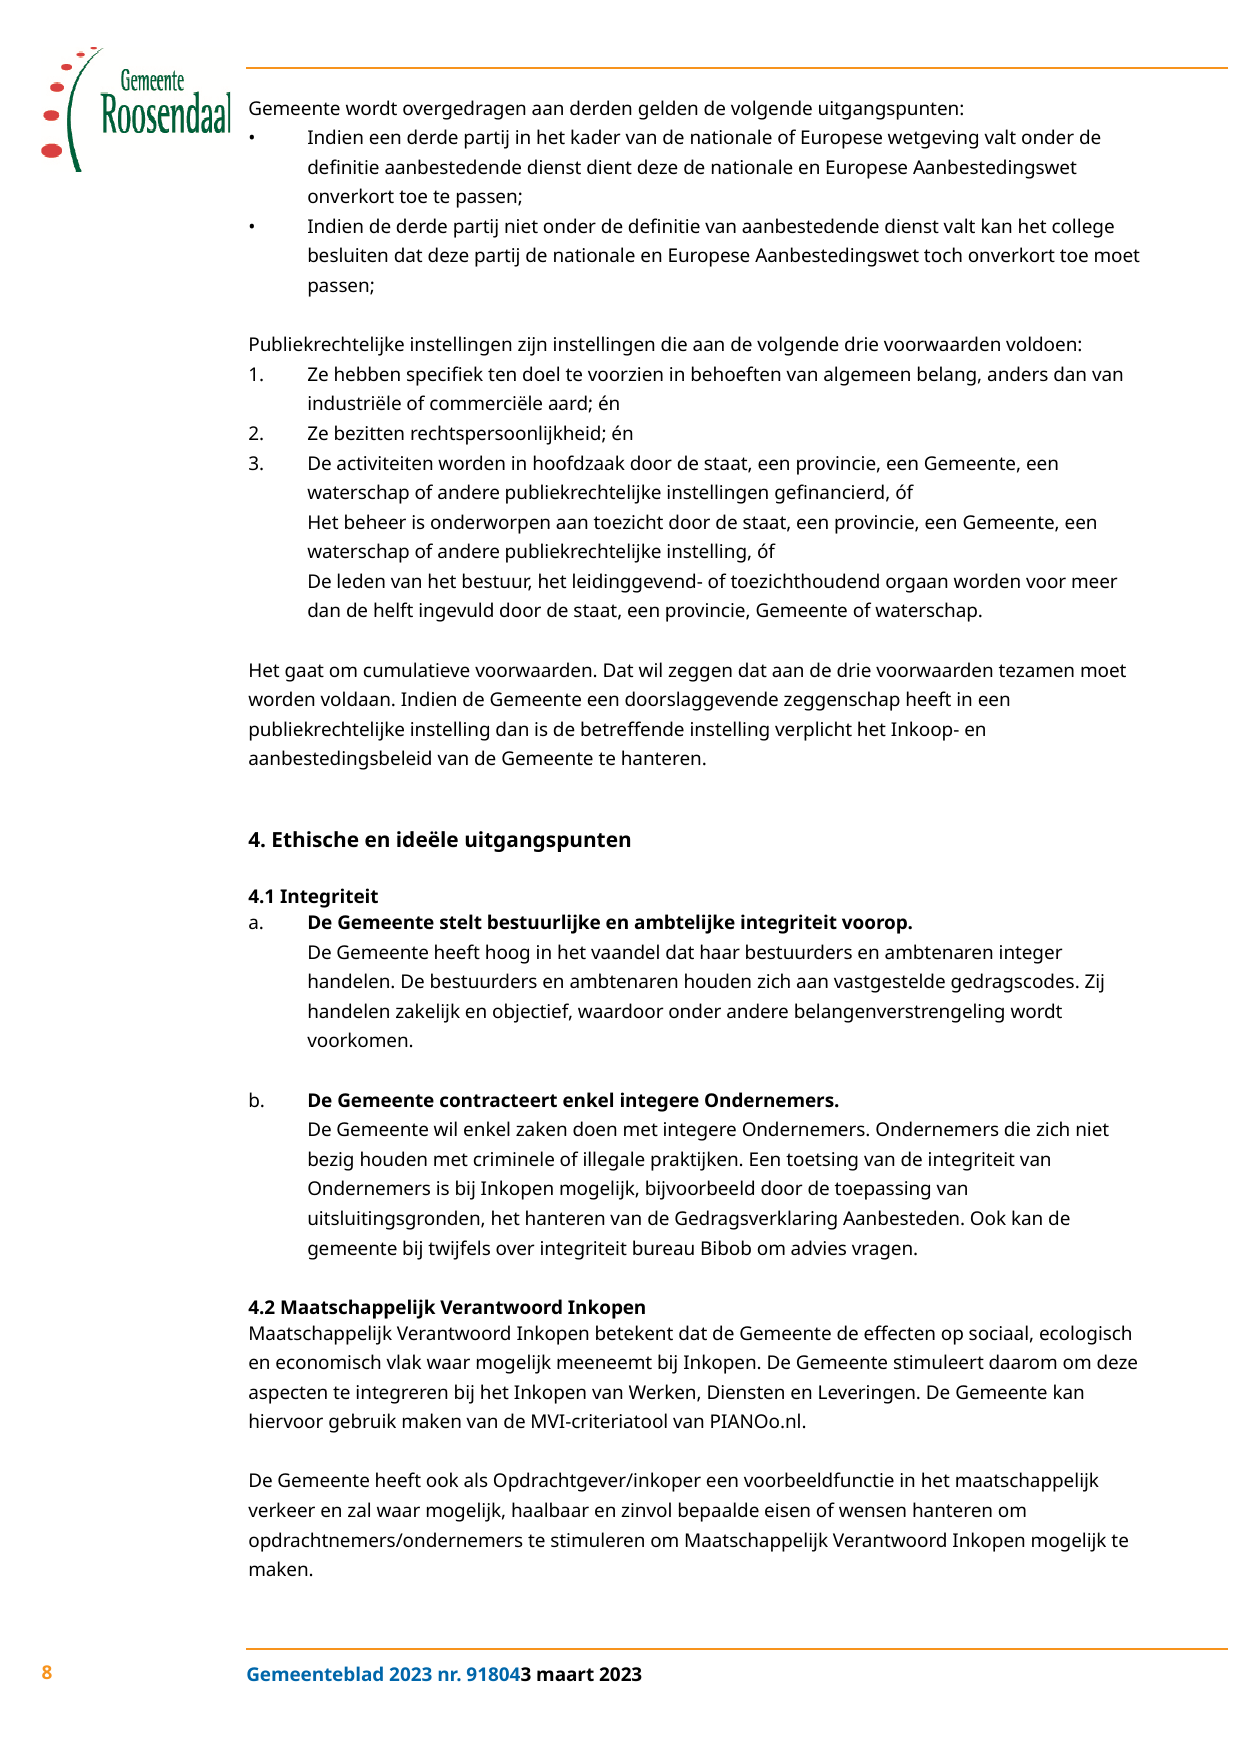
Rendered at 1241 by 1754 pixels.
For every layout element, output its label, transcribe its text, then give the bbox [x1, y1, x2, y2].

list De Gemeente heeft hoog in het vaandel dat haar bestuurders en ambtenaren integer handelen. De bestuurders en ambtenaren houden zich aan vastgestelde gedragscodes. Zij handelen zakelijk en objectief, waardoor onder andere belangenverstrengeling wordt voorkomen. [248, 939, 1152, 1053]
list De Gemeente wil enkel zaken doen met integere Ondernemers. Ondernemers die zich niet bezig houden met criminele of illegale praktijken. Een toetsing van de integriteit van Ondernemers is bij Inkopen mogelijk, bijvoorbeeld door de toepassing van uitsluitingsgronden, het hanteren van de Gedragsverklaring Aanbesteden. Ook kan de gemeente bij twijfels over integriteit bureau Bibob om advies vragen. [248, 1116, 1152, 1261]
text 4. Ethische en ideële uitgangspunten [248, 826, 1152, 854]
list Het beheer is onderworpen aan toezicht door de staat, een provincie, een Gemeente, een waterschap of andere publiekrechtelijke instelling, óf [248, 509, 1152, 564]
list De leden van het bestuur, het leidinggevend- of toezichthoudend orgaan worden voor meer dan de helft ingevuld door de staat, een provincie, Gemeente of waterschap. [248, 568, 1152, 623]
list Indien een derde partij in het kader van de nationale of Europese wetgeving valt onder de definitie aanbestedende dienst dient deze de nationale en Europese Aanbestedingswet onverkort toe te passen; [248, 124, 1152, 209]
text Gemeente wordt overgedragen aan derden gelden de volgende uitgangspunten: [248, 95, 1152, 121]
list Ze bezitten rechtspersoonlijkheid; én [248, 420, 1152, 446]
text Publiekrechtelijke instellingen zijn instellingen die aan de volgende drie voorwaarden voldoen: [248, 331, 1152, 357]
text Het gaat om cumulatieve voorwaarden. Dat wil zeggen dat aan de drie voorwaarden tezamen moet worden voldaan. Indien de Gemeente een doorslaggevende zeggenschap heeft in een publiekrechtelijke instelling dan is de betreffende instelling verplicht het Inkoop- en aanbestedingsbeleid van de Gemeente te hanteren. [248, 657, 1152, 771]
list Ze hebben specifiek ten doel te voorzien in behoeften van algemeen belang, anders dan van industriële of commerciële aard; én [248, 361, 1152, 416]
picture [41, 47, 231, 172]
list De Gemeente contracteert enkel integere Ondernemers. [248, 1087, 1152, 1113]
list De activiteiten worden in hoofdzaak door de staat, een provincie, een Gemeente, een waterschap of andere publiekrechtelijke instellingen gefinancierd, óf [248, 450, 1152, 505]
text De Gemeente heeft ook als Opdrachtgever/inkoper een voorbeeldfunctie in het maatschappelijk verkeer en zal waar mogelijk, haalbaar en zinvol bepaalde eisen of wensen hanteren om opdrachtnemers/ondernemers te stimuleren om Maatschappelijk Verantwoord Inkopen mogelijk te maken. [248, 1468, 1152, 1582]
text 4.2 Maatschappelijk Verantwoord Inkopen [248, 1294, 1152, 1320]
text Maatschappelijk Verantwoord Inkopen betekent dat de Gemeente de effecten op sociaal, ecologisch en economisch vlak waar mogelijk meeneemt bij Inkopen. De Gemeente stimuleert daarom om deze aspecten te integreren bij het Inkopen van Werken, Diensten en Leveringen. De Gemeente kan hiervoor gebruik maken van de MVI-criteriatool van PIANOo.nl. [248, 1320, 1152, 1434]
text 4.1 Integriteit [248, 884, 1152, 909]
list Indien de derde partij niet onder de definitie van aanbestedende dienst valt kan het college besluiten dat deze partij de nationale en Europese Aanbestedingswet toch onverkort toe moet passen; [248, 213, 1152, 298]
list De Gemeente stelt bestuurlijke en ambtelijke integriteit voorop. [248, 909, 1152, 935]
